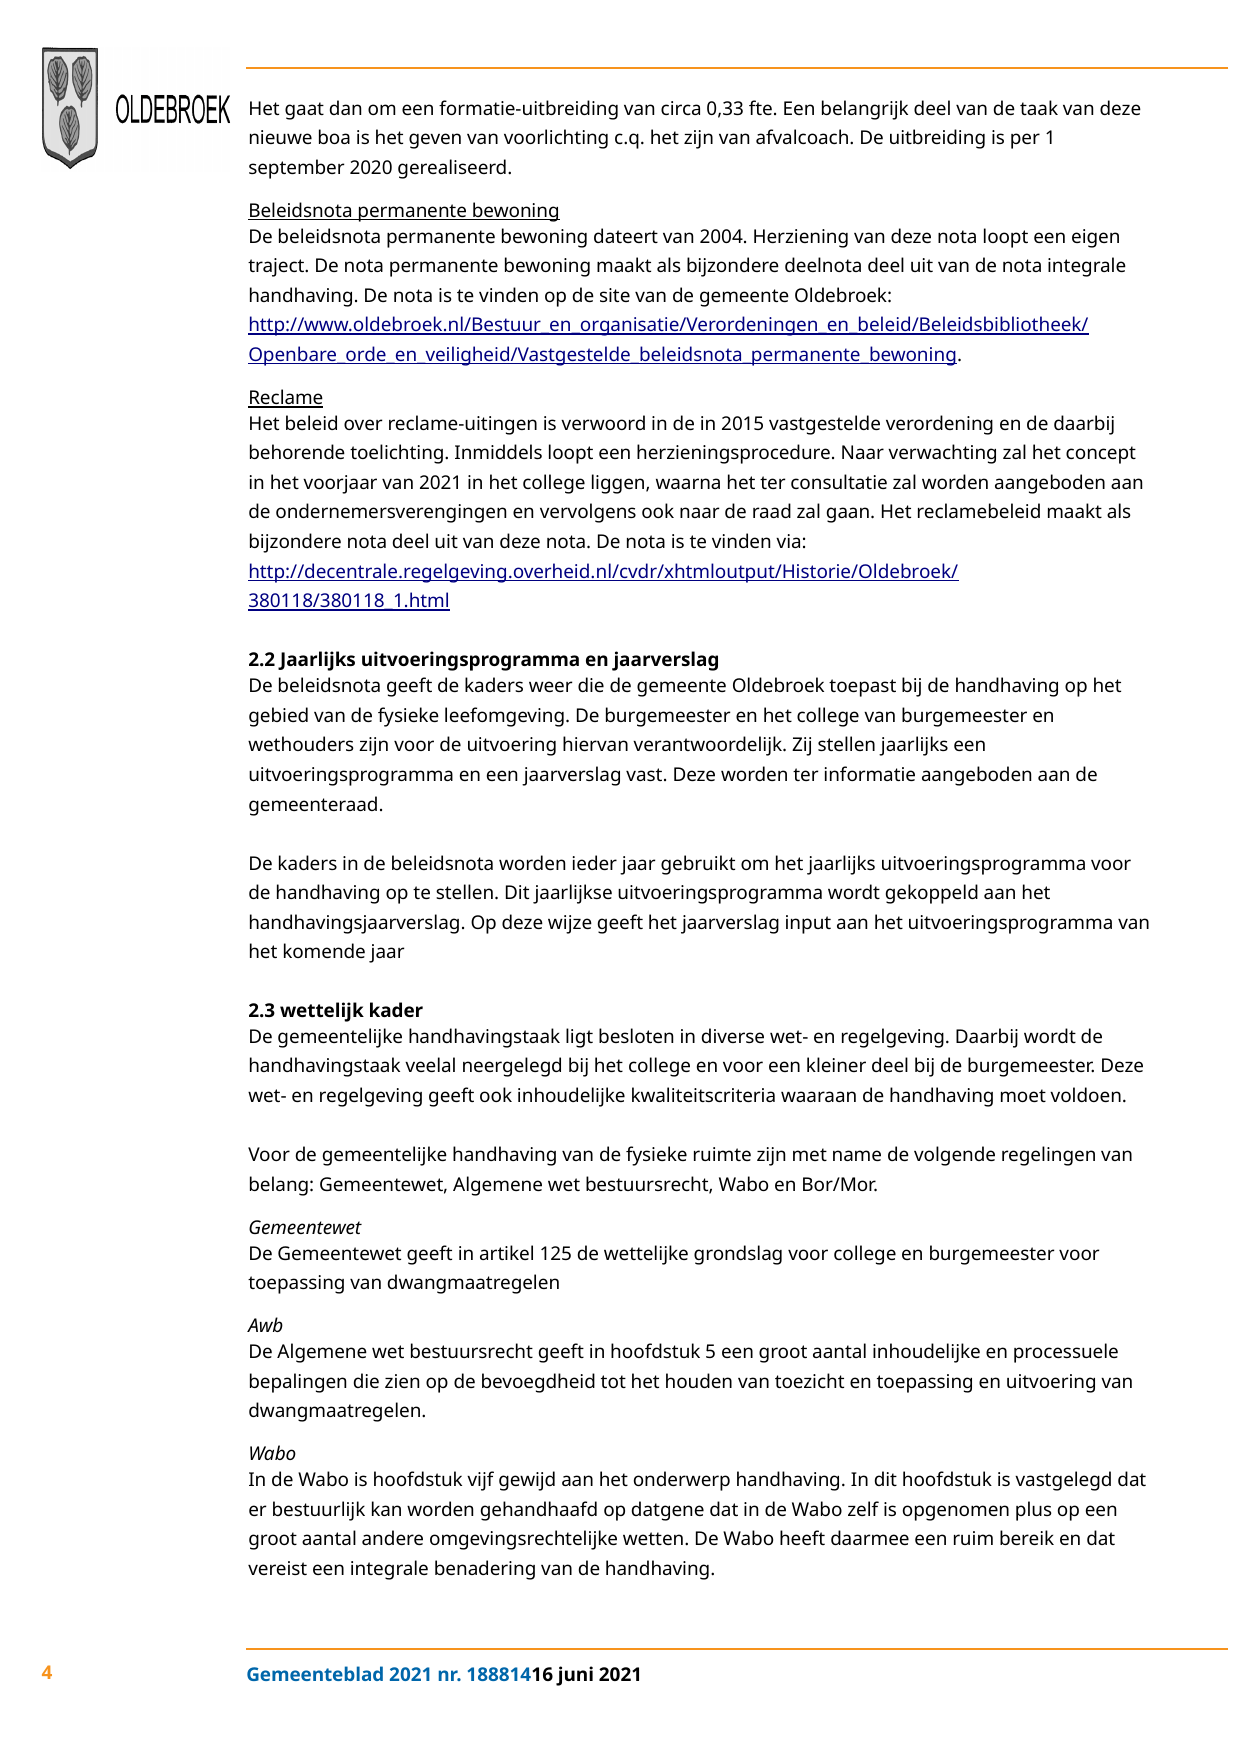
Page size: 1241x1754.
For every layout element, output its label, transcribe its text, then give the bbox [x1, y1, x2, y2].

text Het beleid over reclame-uitingen is verwoord in de in 2015 vastgestelde verordening en de daarbij behorende toelichting. Inmiddels loopt een herzieningsprocedure. Naar verwachting zal het concept in het voorjaar van 2021 in het college liggen, waarna het ter consultatie zal worden aangeboden aan de ondernemersverengingen en vervolgens ook naar de raad zal gaan. Het reclamebeleid maakt als bijzondere nota deel uit van deze nota. De nota is te vinden via: http://decentrale.regelgeving.overheid.nl/cvdr/xhtmloutput/Historie/Oldebroek/380118/380118_1.html [248, 410, 1152, 613]
text De Algemene wet bestuursrecht geeft in hoofdstuk 5 een groot aantal inhoudelijke en processuele bepalingen die zien op de bevoegdheid tot het houden van toezicht en toepassing en uitvoering van dwangmaatregelen. [248, 1338, 1152, 1423]
text 2.3 wettelijk kader [248, 997, 1152, 1023]
picture [41, 47, 231, 172]
text Awb [248, 1312, 1152, 1338]
text In de Wabo is hoofdstuk vijf gewijd aan het onderwerp handhaving. In dit hoofdstuk is vastgelegd dat er bestuurlijk kan worden gehandhaafd op datgene dat in de Wabo zelf is opgenomen plus op een groot aantal andere omgevingsrechtelijke wetten. De Wabo heeft daarmee een ruim bereik en dat vereist een integrale benadering van de handhaving. [248, 1466, 1152, 1581]
text De beleidsnota geeft de kaders weer die de gemeente Oldebroek toepast bij de handhaving op het gebied van de fysieke leefomgeving. De burgemeester en het college van burgemeester en wethouders zijn voor de uitvoering hiervan verantwoordelijk. Zij stellen jaarlijks een uitvoeringsprogramma en een jaarverslag vast. Deze worden ter informatie aangeboden aan de gemeenteraad. [248, 672, 1152, 816]
text Het gaat dan om een formatie-uitbreiding van circa 0,33 fte. Een belangrijk deel van de taak van deze nieuwe boa is het geven van voorlichting c.q. het zijn van afvalcoach. De uitbreiding is per 1 september 2020 gerealiseerd. [248, 95, 1152, 180]
text Gemeentewet [248, 1214, 1152, 1240]
table_header De kaders in de beleidsnota worden ieder jaar gebruikt om het jaarlijks uitvoeringsprogramma voor de handhaving op te stellen. Dit jaarlijkse uitvoeringsprogramma wordt gekoppeld aan het handhavingsjaarverslag. Op deze wijze geeft het jaarverslag input aan het uitvoeringsprogramma van het komende jaar [248, 850, 1152, 964]
text De beleidsnota permanente bewoning dateert van 2004. Herziening van deze nota loopt een eigen traject. De nota permanente bewoning maakt als bijzondere deelnota deel uit van de nota integrale handhaving. De nota is te vinden op de site van de gemeente Oldebroek: http://www.oldebroek.nl/Bestuur_en_organisatie/Verordeningen_en_beleid/Beleidsbibliotheek/Openbare_orde_en_veiligheid/Vastgestelde_beleidsnota_permanente_bewoning. [248, 223, 1152, 367]
text Wabo [248, 1441, 1152, 1466]
text Reclame [248, 384, 1152, 410]
text De Gemeentewet geeft in artikel 125 de wettelijke grondslag voor college en burgemeester voor toepassing van dwangmaatregelen [248, 1240, 1152, 1295]
text Voor de gemeentelijke handhaving van de fysieke ruimte zijn met name de volgende regelingen van belang: Gemeentewet, Algemene wet bestuursrecht, Wabo en Bor/Mor. [248, 1141, 1152, 1197]
text 2.2 Jaarlijks uitvoeringsprogramma en jaarverslag [248, 647, 1152, 672]
text De gemeentelijke handhavingstaak ligt besloten in diverse wet- en regelgeving. Daarbij wordt de handhavingstaak veelal neergelegd bij het college en voor een kleiner deel bij de burgemeester. Deze wet- en regelgeving geeft ook inhoudelijke kwaliteitscriteria waaraan de handhaving moet voldoen. [248, 1023, 1152, 1108]
text Beleidsnota permanente bewoning [248, 197, 1152, 223]
